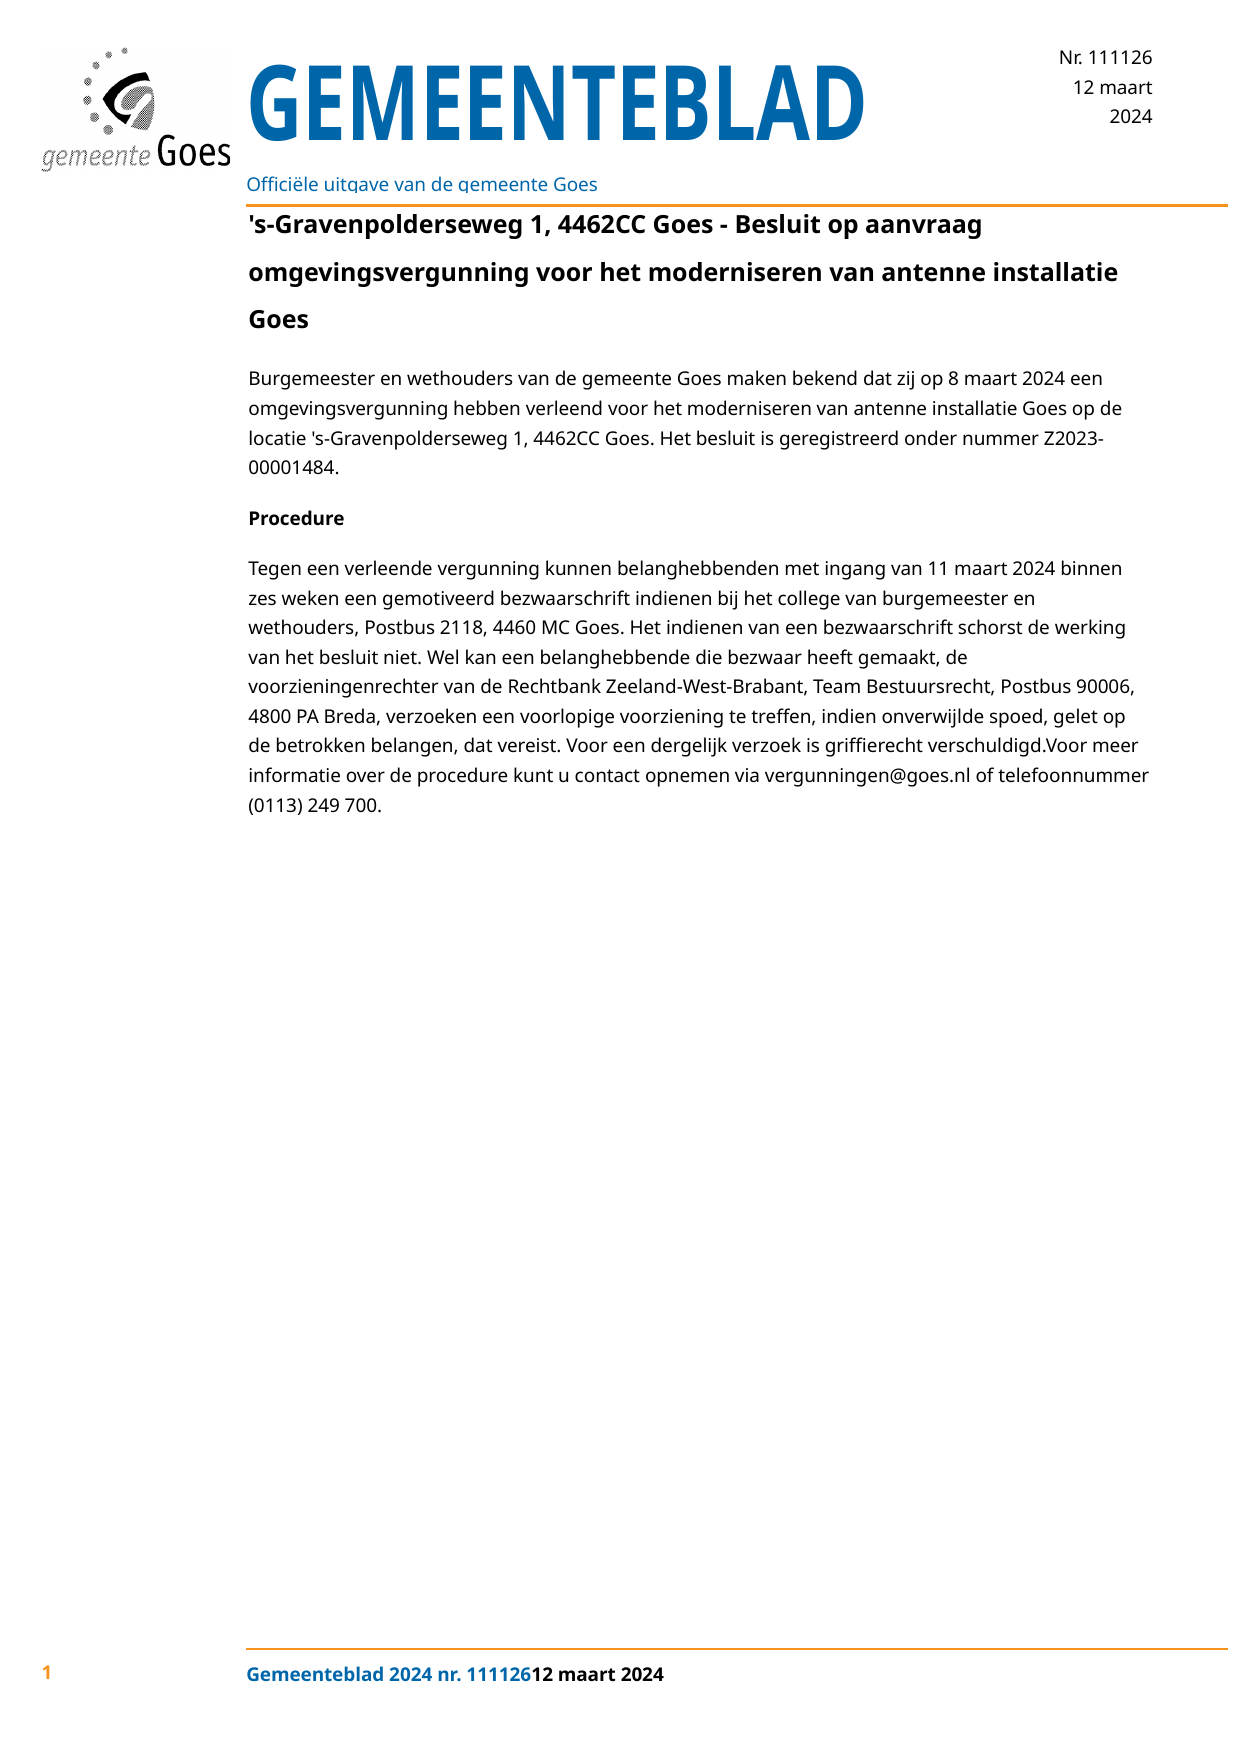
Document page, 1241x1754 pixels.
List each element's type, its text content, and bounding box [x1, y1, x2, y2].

text Tegen een verleende vergunning kunnen belanghebbenden met ingang van 11 maart 2024 binnen zes weken een gemotiveerd bezwaarschrift indienen bij het college van burgemeester en wethouders, Postbus 2118, 4460 MC Goes. Het indienen van een bezwaarschrift schorst de werking van het besluit niet. Wel kan een belanghebbende die bezwaar heeft gemaakt, de voorzieningenrechter van de Rechtbank Zeeland-West-Brabant, Team Bestuursrecht, Postbus 90006, 4800 PA Breda, verzoeken een voorlopige voorziening te treffen, indien onverwijlde spoed, gelet op de betrokken belangen, dat vereist. Voor een dergelijk verzoek is griffierecht verschuldigd.Voor meer informatie over de procedure kunt u contact opnemen via vergunningen@goes.nl of telefoonnummer (0113) 249 700. [248, 555, 1152, 817]
text Procedure [248, 505, 1152, 530]
picture [41, 47, 231, 172]
text Burgemeester en wethouders van de gemeente Goes maken bekend dat zij op 8 maart 2024 een omgevingsvergunning hebben verleend voor het moderniseren van antenne installatie Goes op de locatie 's-Gravenpolderseweg 1, 4462CC Goes. Het besluit is geregistreerd onder nummer Z2023-00001484. [248, 366, 1152, 480]
text 's-Gravenpolderseweg 1, 4462CC Goes - Besluit op aanvraag omgevingsvergunning voor het moderniseren van antenne installatie Goes [248, 207, 1152, 336]
